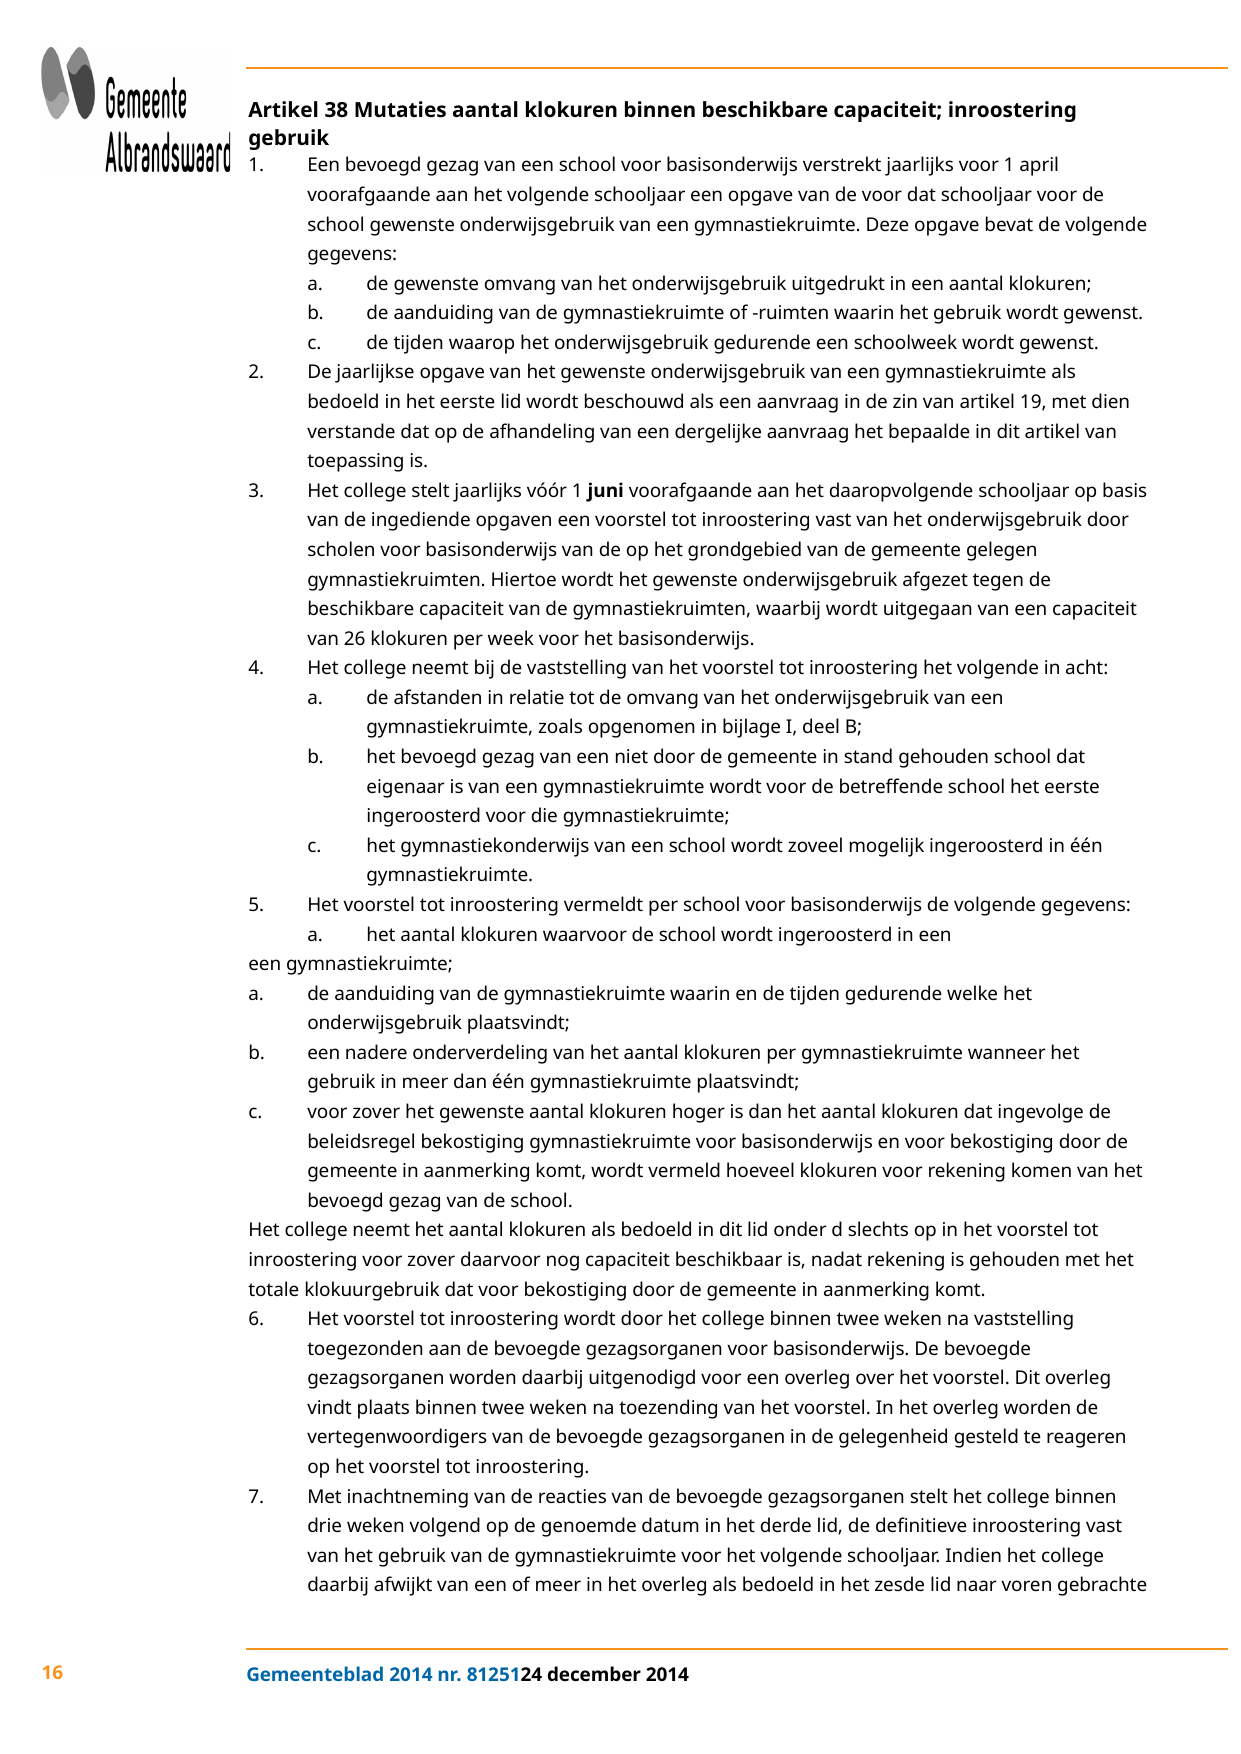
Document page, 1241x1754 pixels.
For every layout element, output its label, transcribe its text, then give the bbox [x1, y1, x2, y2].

list voor zover het gewenste aantal klokuren hoger is dan het aantal klokuren dat ingevolge de beleidsregel bekostiging gymnastiekruimte voor basisonderwijs en voor bekostiging door de gemeente in aanmerking komt, wordt vermeld hoeveel klokuren voor rekening komen van het bevoegd gezag van de school. [248, 1098, 1152, 1213]
text Het college neemt het aantal klokuren als bedoeld in dit lid onder d slechts op in het voorstel tot inroostering voor zover daarvoor nog capaciteit beschikbaar is, nadat rekening is gehouden met het totale klokuurgebruik dat voor bekostiging door de gemeente in aanmerking komt. [248, 1217, 1152, 1302]
list de tijden waarop het onderwijsgebruik gedurende een schoolweek wordt gewenst. [307, 329, 1152, 355]
text een gymnastiekruimte; [248, 950, 1152, 976]
list Het voorstel tot inroostering wordt door het college binnen twee weken na vaststelling toegezonden aan de bevoegde gezagsorganen voor basisonderwijs. De bevoegde gezagsorganen worden daarbij uitgenodigd voor een overleg over het voorstel. Dit overleg vindt plaats binnen twee weken na toezending van het voorstel. In het overleg worden de vertegenwoordigers van de bevoegde gezagsorganen in de gelegenheid gesteld te reageren op het voorstel tot inroostering. [248, 1305, 1152, 1479]
list Het college neemt bij de vaststelling van het voorstel tot inroostering het volgende in acht: [248, 654, 1152, 680]
list Het voorstel tot inroostering vermeldt per school voor basisonderwijs de volgende gegevens: [248, 891, 1152, 917]
list de aanduiding van de gymnastiekruimte of -ruimten waarin het gebruik wordt gewenst. [307, 299, 1152, 325]
list een nadere onderverdeling van het aantal klokuren per gymnastiekruimte wanneer het gebruik in meer dan één gymnastiekruimte plaatsvindt; [248, 1039, 1152, 1094]
text Artikel 38 Mutaties aantal klokuren binnen beschikbare capaciteit; inroostering gebruik [248, 95, 1152, 152]
list Met inachtneming van de reacties van de bevoegde gezagsorganen stelt het college binnen drie weken volgend op de genoemde datum in het derde lid, de definitieve inroostering vast van het gebruik van de gymnastiekruimte voor het volgende schooljaar. Indien het college daarbij afwijkt van een of meer in het overleg als bedoeld in het zesde lid naar voren gebrachte [248, 1483, 1152, 1597]
list het gymnastiekonderwijs van een school wordt zoveel mogelijk ingeroosterd in één gymnastiekruimte. [307, 832, 1152, 887]
list Een bevoegd gezag van een school voor basisonderwijs verstrekt jaarlijks voor 1 april voorafgaande aan het volgende schooljaar een opgave van de voor dat schooljaar voor de school gewenste onderwijsgebruik van een gymnastiekruimte. Deze opgave bevat de volgende gegevens: [248, 152, 1152, 266]
list het aantal klokuren waarvoor de school wordt ingeroosterd in een [307, 921, 1152, 947]
list de aanduiding van de gymnastiekruimte waarin en de tijden gedurende welke het onderwijsgebruik plaatsvindt; [248, 980, 1152, 1035]
list De jaarlijkse opgave van het gewenste onderwijsgebruik van een gymnastiekruimte als bedoeld in het eerste lid wordt beschouwd als een aanvraag in de zin van artikel 19, met dien verstande dat op de afhandeling van een dergelijke aanvraag het bepaalde in dit artikel van toepassing is. [248, 359, 1152, 473]
picture [41, 47, 231, 172]
list de gewenste omvang van het onderwijsgebruik uitgedrukt in een aantal klokuren; [307, 270, 1152, 296]
list het bevoegd gezag van een niet door de gemeente in stand gehouden school dat eigenaar is van een gymnastiekruimte wordt voor de betreffende school het eerste ingeroosterd voor die gymnastiekruimte; [307, 743, 1152, 828]
list de afstanden in relatie tot de omvang van het onderwijsgebruik van een gymnastiekruimte, zoals opgenomen in bijlage I, deel B; [307, 684, 1152, 739]
list Het college stelt jaarlijks vóór 1 juni voorafgaande aan het daaropvolgende schooljaar op basis van de ingediende opgaven een voorstel tot inroostering vast van het onderwijsgebruik door scholen voor basisonderwijs van de op het grondgebied van de gemeente gelegen gymnastiekruimten. Hiertoe wordt het gewenste onderwijsgebruik afgezet tegen de beschikbare capaciteit van de gymnastiekruimten, waarbij wordt uitgegaan van een capaciteit van 26 klokuren per week voor het basisonderwijs. [248, 477, 1152, 651]
